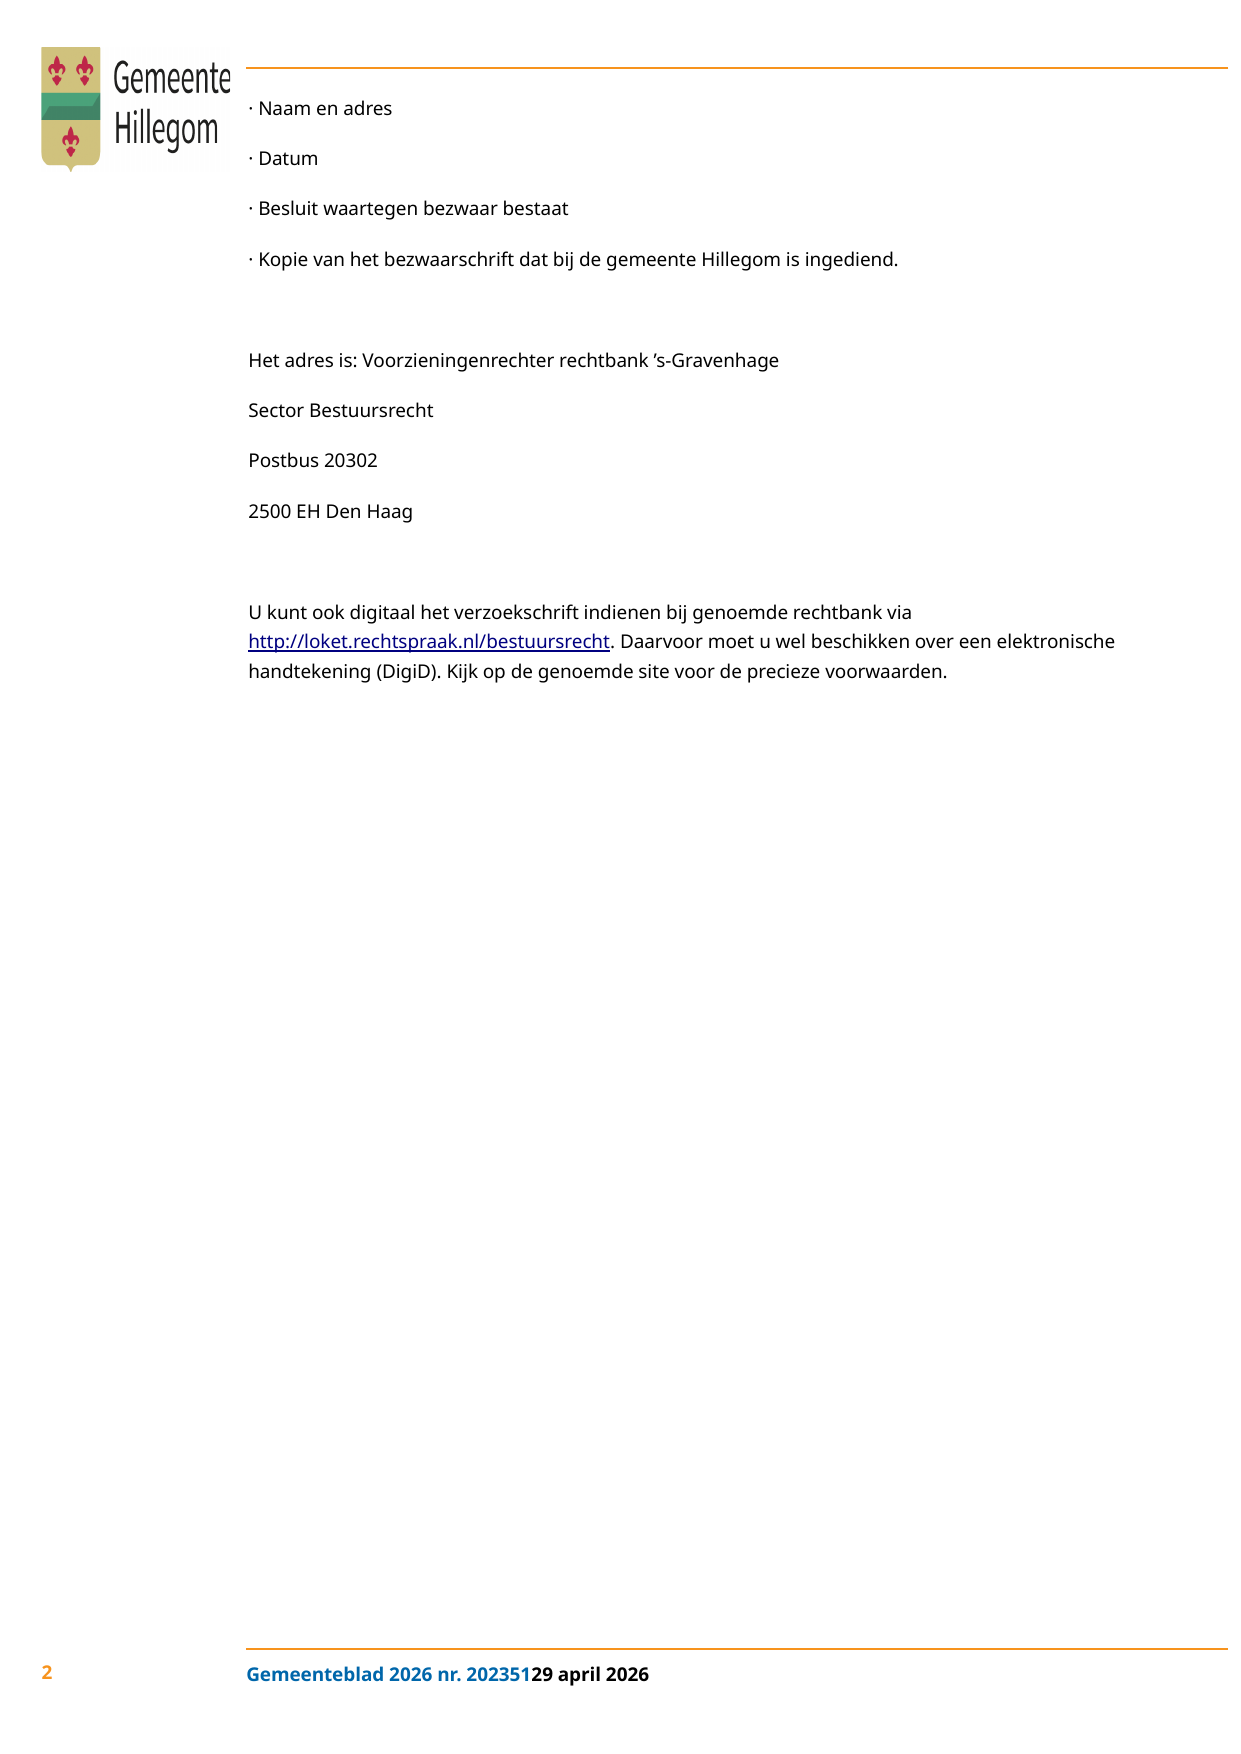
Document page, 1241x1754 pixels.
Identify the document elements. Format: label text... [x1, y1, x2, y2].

text 2500 EH Den Haag [248, 498, 1152, 524]
text · Besluit waartegen bezwaar bestaat [248, 196, 1152, 221]
picture [41, 47, 231, 172]
text Sector Bestuursrecht [248, 397, 1152, 423]
text · Datum [248, 145, 1152, 171]
text Het adres is: Voorzieningenrechter rechtbank ’s-Gravenhage [248, 347, 1152, 373]
text · Naam en adres [248, 95, 1152, 121]
text U kunt ook digitaal het verzoekschrift indienen bij genoemde rechtbank via http://loket.rechtspraak.nl/bestuursrecht. Daarvoor moet u wel beschikken over een elektronische handtekening (DigiD). Kijk op de genoemde site voor de precieze voorwaarden. [248, 599, 1152, 684]
text Postbus 20302 [248, 448, 1152, 473]
text · Kopie van het bezwaarschrift dat bij de gemeente Hillegom is ingediend. [248, 246, 1152, 272]
